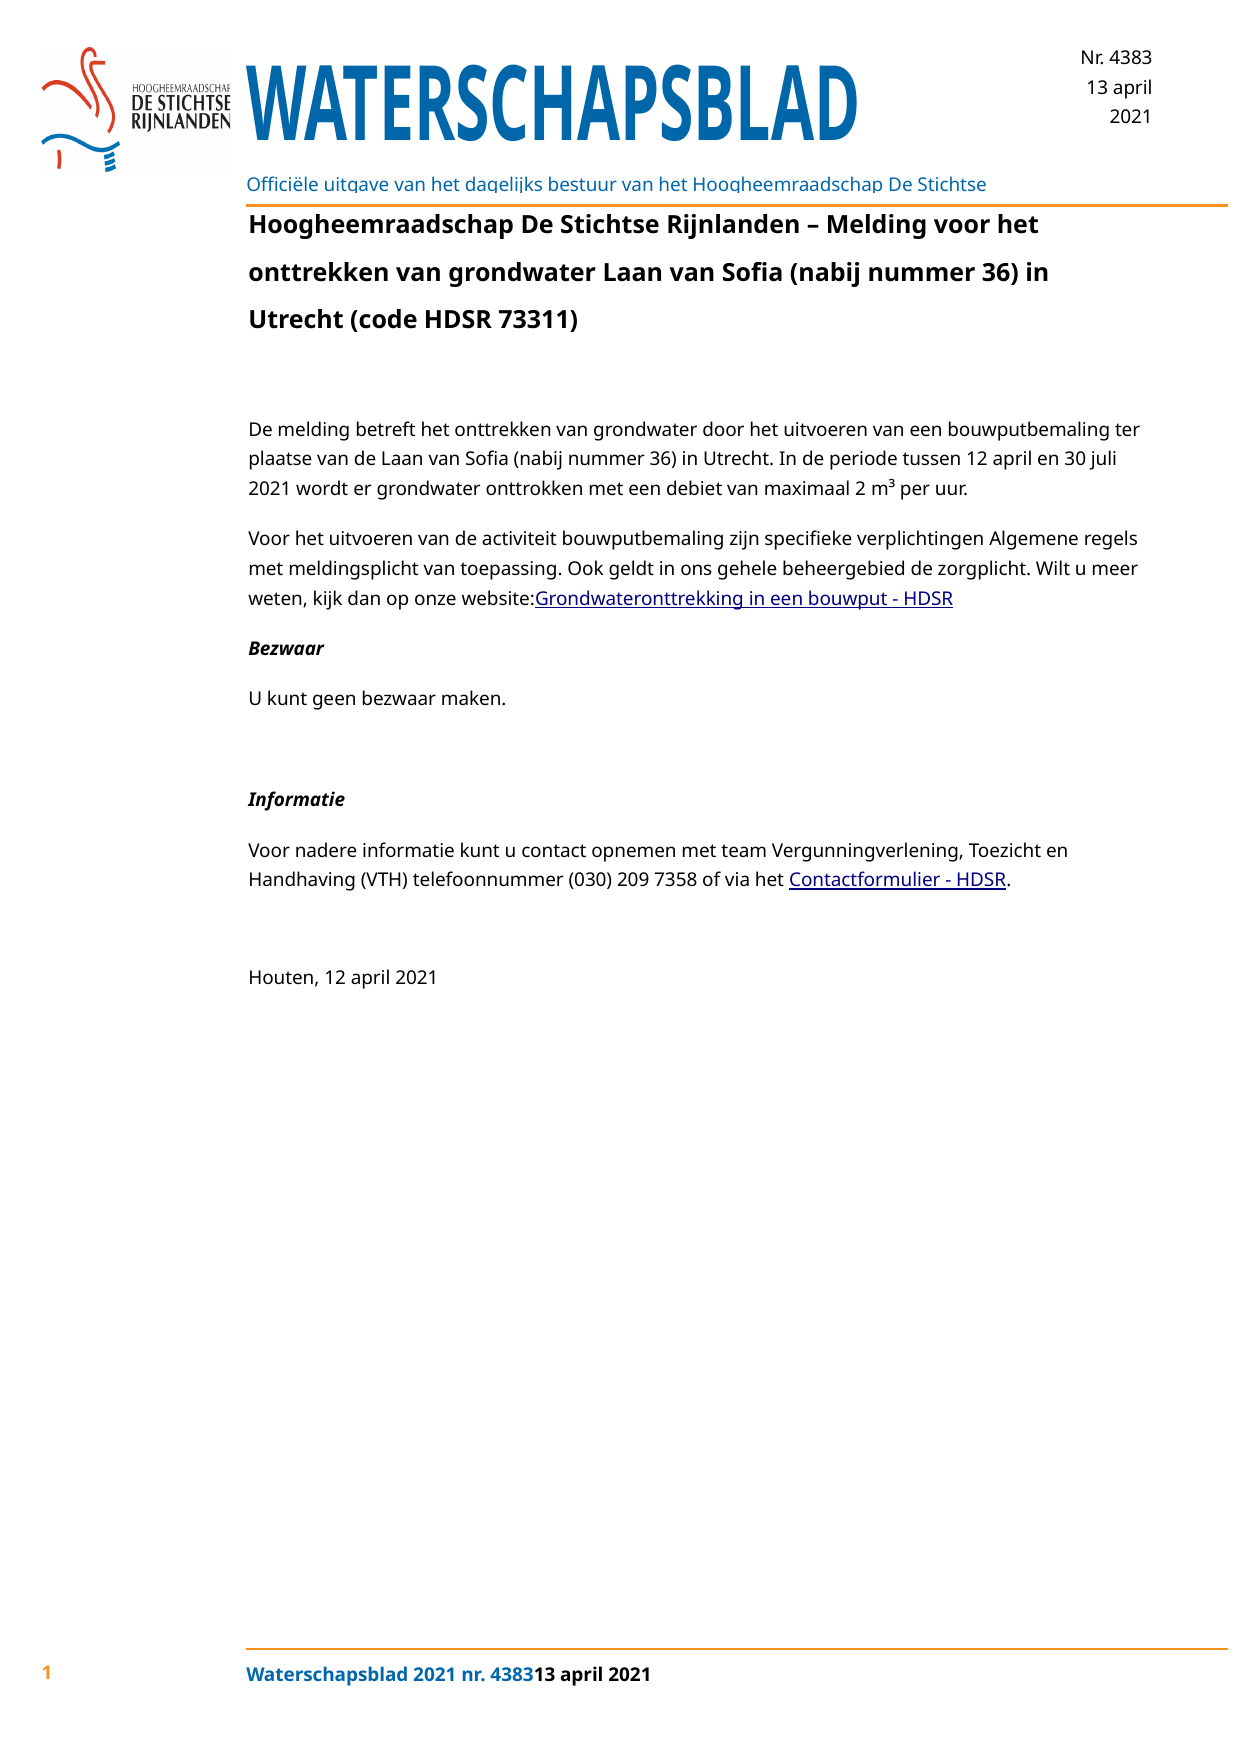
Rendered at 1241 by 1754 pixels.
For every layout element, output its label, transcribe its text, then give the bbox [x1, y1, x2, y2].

text De melding betreft het onttrekken van grondwater door het uitvoeren van een bouwputbemaling ter plaatse van de Laan van Sofia (nabij nummer 36) in Utrecht. In de periode tussen 12 april en 30 juli 2021 wordt er grondwater onttrokken met een debiet van maximaal 2 m³ per uur. [248, 416, 1152, 501]
picture [41, 47, 231, 172]
text U kunt geen bezwaar maken. [248, 686, 1152, 711]
text Voor het uitvoeren van de activiteit bouwputbemaling zijn specifieke verplichtingen Algemene regels met meldingsplicht van toepassing. Ook geldt in ons gehele beheergebied de zorgplicht. Wilt u meer weten, kijk dan op onze website:Grondwateronttrekking in een bouwput - HDSR [248, 526, 1152, 610]
text Informatie [248, 786, 1152, 812]
text Voor nadere informatie kunt u contact opnemen met team Vergunningverlening, Toezicht en Handhaving (VTH) telefoonnummer (030) 209 7358 of via het Contactformulier - HDSR. [248, 837, 1152, 892]
text Bezwaar [248, 635, 1152, 661]
text Houten, 12 april 2021 [248, 964, 1152, 990]
text Hoogheemraadschap De Stichtse Rijnlanden – Melding voor het onttrekken van grondwater Laan van Sofia (nabij nummer 36) in Utrecht (code HDSR 73311) [248, 207, 1152, 336]
